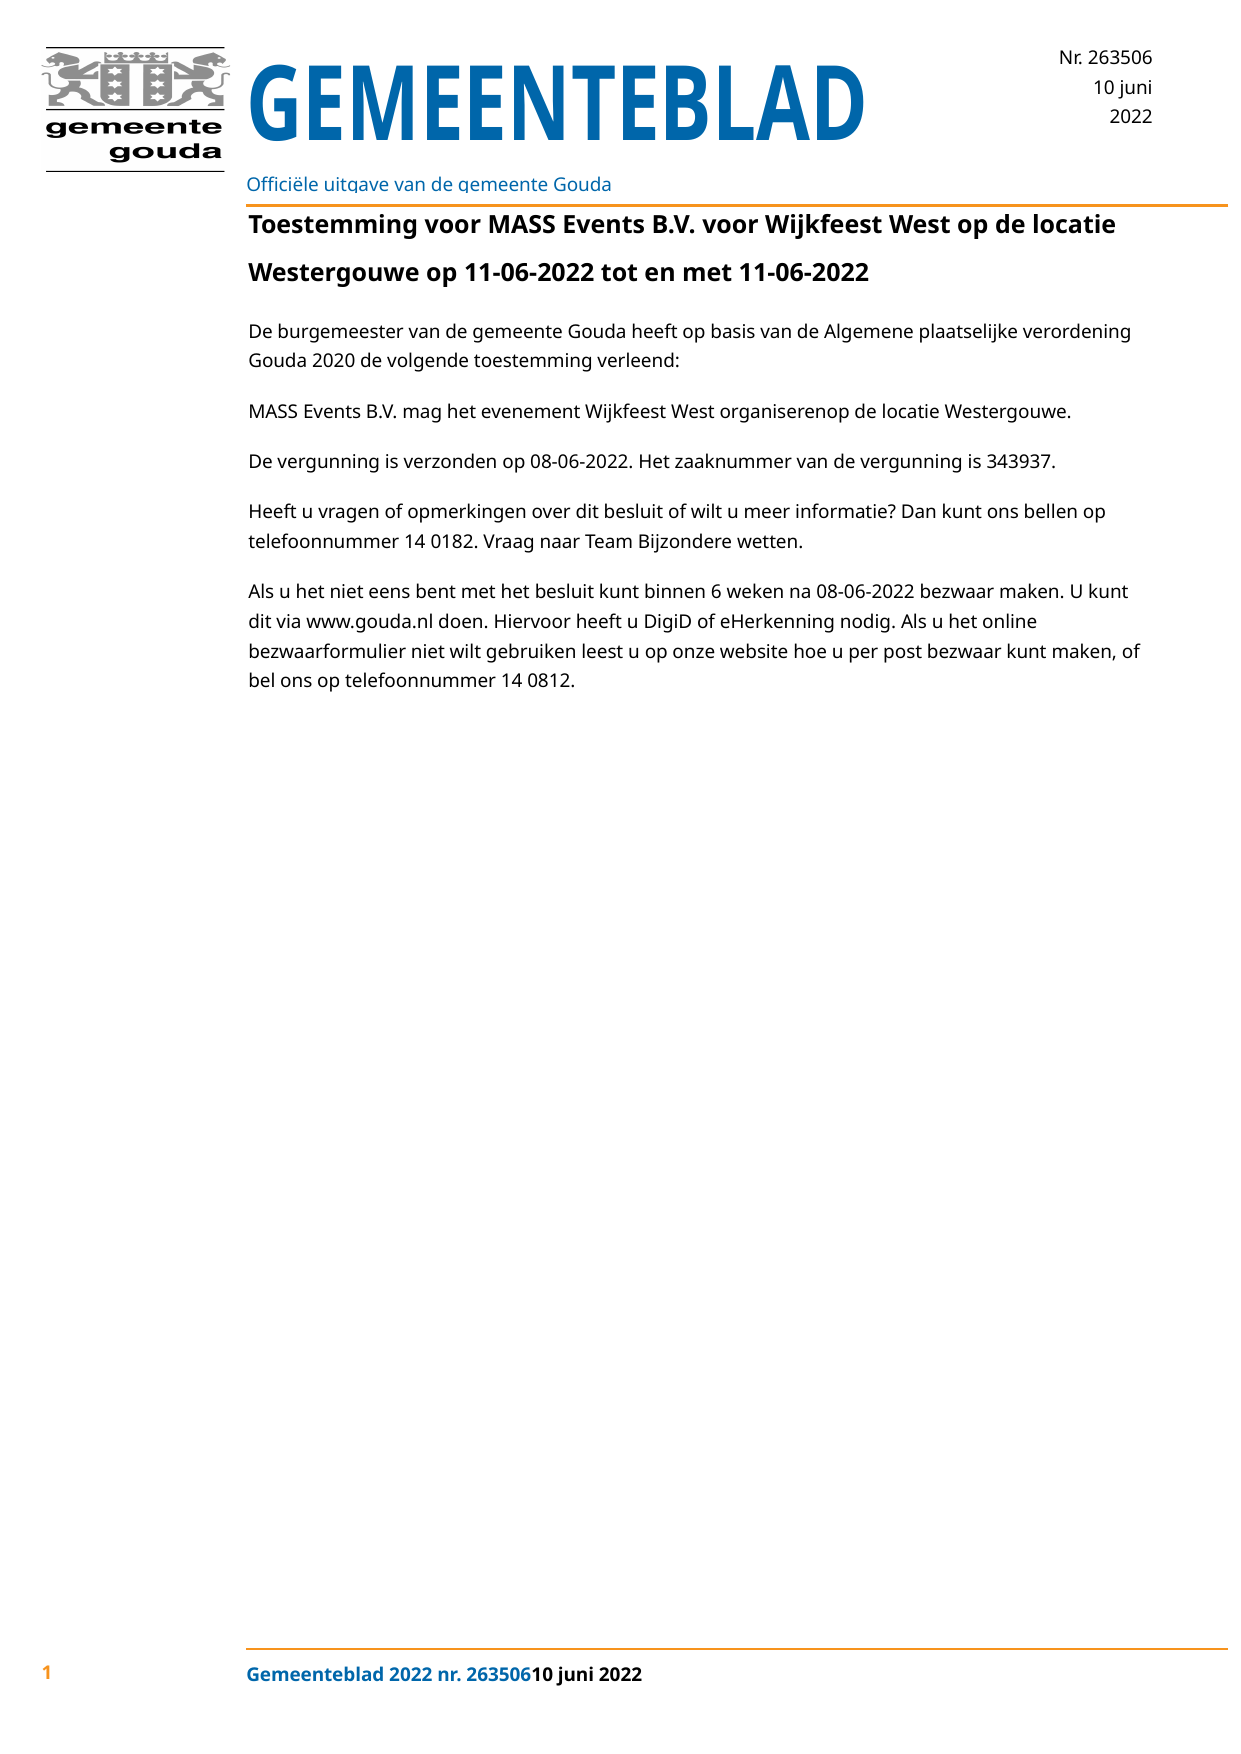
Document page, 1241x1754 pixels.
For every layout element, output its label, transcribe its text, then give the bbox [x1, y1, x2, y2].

text Toestemming voor MASS Events B.V. voor Wijkfeest West op de locatie Westergouwe op 11-06-2022 tot en met 11-06-2022 [248, 207, 1152, 288]
text MASS Events B.V. mag het evenement Wijkfeest West organiserenop de locatie Westergouwe. [248, 398, 1152, 424]
text Heeft u vragen of opmerkingen over dit besluit of wilt u meer informatie? Dan kunt ons bellen op telefoonnummer 14 0182. Vraag naar Team Bijzondere wetten. [248, 499, 1152, 554]
text Als u het niet eens bent met het besluit kunt binnen 6 weken na 08-06-2022 bezwaar maken. U kunt dit via www.gouda.nl doen. Hiervoor heeft u DigiD of eHerkenning nodig. Als u het online bezwaarformulier niet wilt gebruiken leest u op onze website hoe u per post bezwaar kunt maken, of bel ons op telefoonnummer 14 0812. [248, 579, 1152, 693]
text De vergunning is verzonden op 08-06-2022. Het zaaknummer van de vergunning is 343937. [248, 448, 1152, 474]
picture [41, 47, 231, 172]
text De burgemeester van de gemeente Gouda heeft op basis van de Algemene plaatselijke verordening Gouda 2020 de volgende toestemming verleend: [248, 318, 1152, 373]
